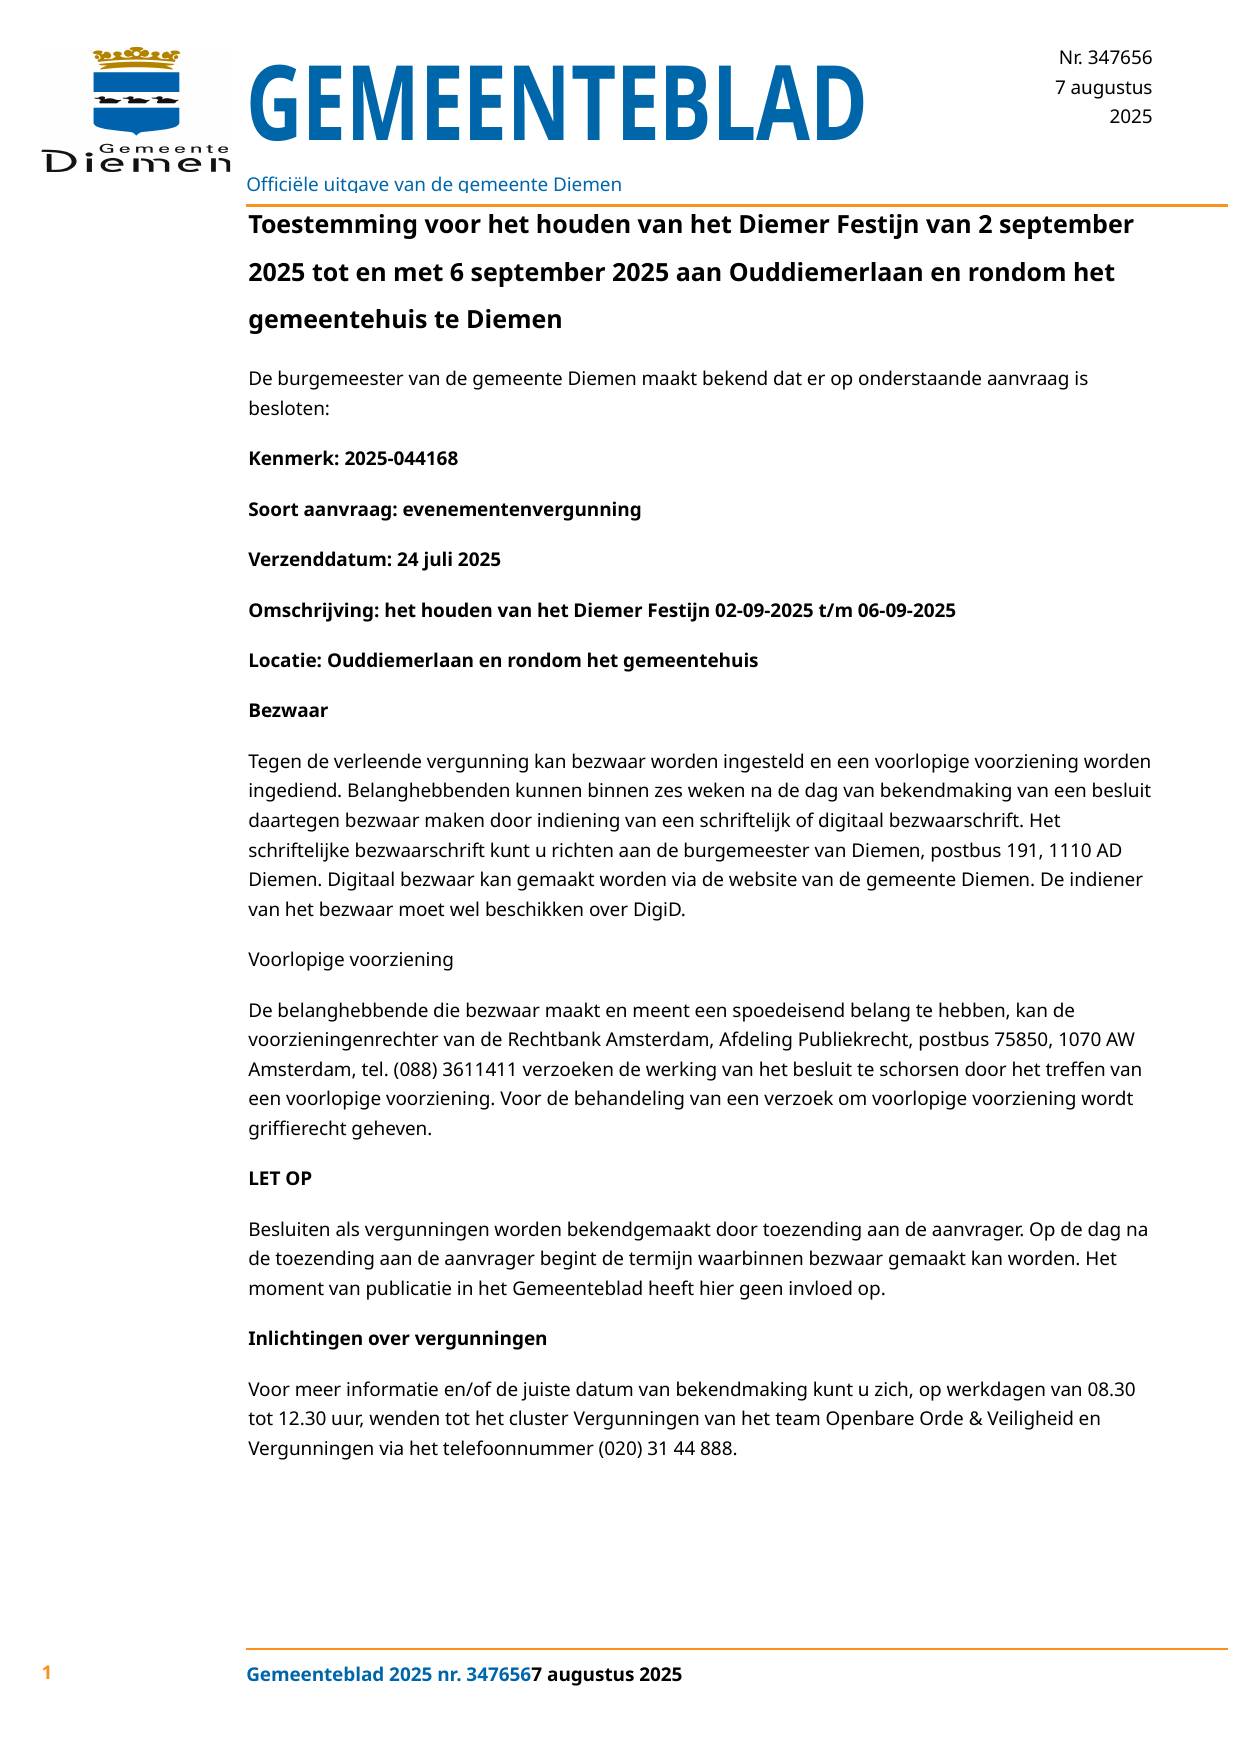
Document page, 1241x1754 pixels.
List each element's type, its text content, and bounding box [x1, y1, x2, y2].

text LET OP [248, 1166, 1152, 1191]
text Inlichtingen over vergunningen [248, 1326, 1152, 1351]
picture [41, 47, 231, 172]
text Bezwaar [248, 698, 1152, 723]
text Voorlopige voorziening [248, 946, 1152, 972]
text Omschrijving: het houden van het Diemer Festijn 02-09-2025 t/m 06-09-2025 [248, 597, 1152, 622]
text De belanghebbende die bezwaar maakt en meent een spoedeisend belang te hebben, kan de voorzieningenrechter van de Rechtbank Amsterdam, Afdeling Publiekrecht, postbus 75850, 1070 AW Amsterdam, tel. (088) 3611411 verzoeken de werking van het besluit te schorsen door het treffen van een voorlopige voorziening. Voor de behandeling van een verzoek om voorlopige voorziening wordt griffierecht geheven. [248, 997, 1152, 1141]
text Verzenddatum: 24 juli 2025 [248, 546, 1152, 572]
text Tegen de verleende vergunning kan bezwaar worden ingesteld en een voorlopige voorziening worden ingediend. Belanghebbenden kunnen binnen zes weken na de dag van bekendmaking van een besluit daartegen bezwaar maken door indiening van een schriftelijk of digitaal bezwaarschrift. Het schriftelijke bezwaarschrift kunt u richten aan de burgemeester van Diemen, postbus 191, 1110 AD Diemen. Digitaal bezwaar kan gemaakt worden via de website van de gemeente Diemen. De indiener van het bezwaar moet wel beschikken over DigiD. [248, 748, 1152, 922]
text Locatie: Ouddiemerlaan en rondom het gemeentehuis [248, 647, 1152, 673]
text Soort aanvraag: evenementenvergunning [248, 496, 1152, 522]
text Besluiten als vergunningen worden bekendgemaakt door toezending aan de aanvrager. Op de dag na de toezending aan de aanvrager begint de termijn waarbinnen bezwaar gemaakt kan worden. Het moment van publicatie in het Gemeenteblad heeft hier geen invloed op. [248, 1216, 1152, 1301]
text Toestemming voor het houden van het Diemer Festijn van 2 september 2025 tot en met 6 september 2025 aan Ouddiemerlaan en rondom het gemeentehuis te Diemen [248, 207, 1152, 336]
text De burgemeester van de gemeente Diemen maakt bekend dat er op onderstaande aanvraag is besloten: [248, 366, 1152, 421]
text Kenmerk: 2025-044168 [248, 446, 1152, 471]
text Voor meer informatie en/of de juiste datum van bekendmaking kunt u zich, op werkdagen van 08.30 tot 12.30 uur, wenden tot het cluster Vergunningen van het team Openbare Orde & Veiligheid en Vergunningen via het telefoonnummer (020) 31 44 888. [248, 1376, 1152, 1461]
